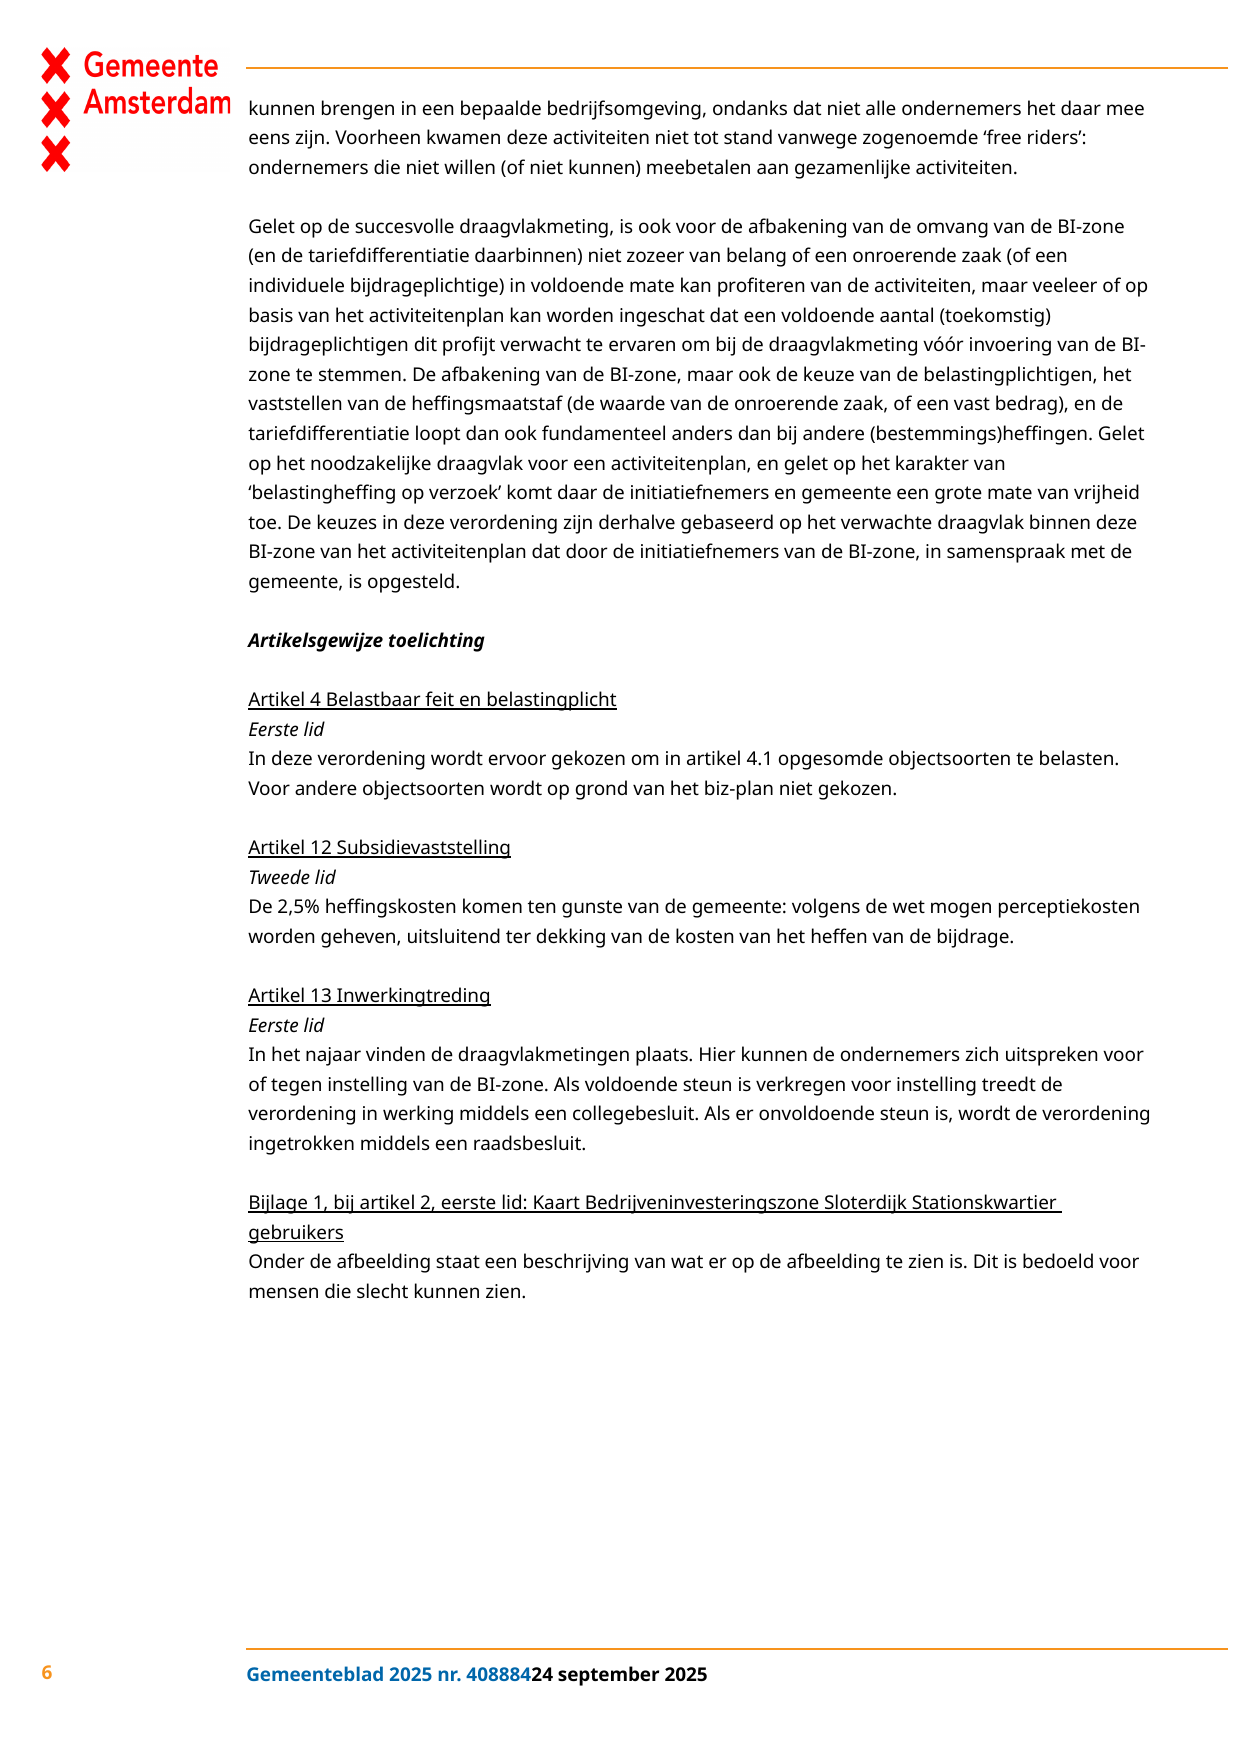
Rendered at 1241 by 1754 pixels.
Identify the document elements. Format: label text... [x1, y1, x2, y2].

picture [41, 47, 231, 172]
text Artikelsgewijze toelichting [248, 627, 1152, 653]
text Eerste lid [248, 716, 1152, 742]
text De 2,5% heffingskosten komen ten gunste van de gemeente: volgens de wet mogen perceptiekosten worden geheven, uitsluitend ter dekking van de kosten van het heffen van de bijdrage. [248, 893, 1152, 949]
text In het najaar vinden de draagvlakmetingen plaats. Hier kunnen de ondernemers zich uitspreken voor of tegen instelling van de BI-zone. Als voldoende steun is verkregen voor instelling treedt de verordening in werking middels een collegebesluit. Als er onvoldoende steun is, wordt de verordening ingetrokken middels een raadsbesluit. [248, 1041, 1152, 1156]
text kunnen brengen in een bepaalde bedrijfsomgeving, ondanks dat niet alle ondernemers het daar mee eens zijn. Voorheen kwamen deze activiteiten niet tot stand vanwege zogenoemde ‘free riders’: ondernemers die niet willen (of niet kunnen) meebetalen aan gezamenlijke activiteiten. [248, 95, 1152, 180]
text Gelet op de succesvolle draagvlakmeting, is ook voor de afbakening van de omvang van de BI-zone (en de tariefdifferentiatie daarbinnen) niet zozeer van belang of een onroerende zaak (of een individuele bijdrageplichtige) in voldoende mate kan profiteren van de activiteiten, maar veeleer of op basis van het activiteitenplan kan worden ingeschat dat een voldoende aantal (toekomstig) bijdrageplichtigen dit profijt verwacht te ervaren om bij de draagvlakmeting vóór invoering van de BI-zone te stemmen. De afbakening van de BI-zone, maar ook de keuze van de belastingplichtigen, het vaststellen van de heffingsmaatstaf (de waarde van de onroerende zaak, of een vast bedrag), en de tariefdifferentiatie loopt dan ook fundamenteel anders dan bij andere (bestemmings)heffingen. Gelet op het noodzakelijke draagvlak voor een activiteitenplan, en gelet op het karakter van ‘belastingheffing op verzoek’ komt daar de initiatiefnemers en gemeente een grote mate van vrijheid toe. De keuzes in deze verordening zijn derhalve gebaseerd op het verwachte draagvlak binnen deze BI-zone van het activiteitenplan dat door de initiatiefnemers van de BI-zone, in samenspraak met de gemeente, is opgesteld. [248, 213, 1152, 594]
text Onder de afbeelding staat een beschrijving van wat er op de afbeelding te zien is. Dit is bedoeld voor mensen die slecht kunnen zien. [248, 1248, 1152, 1304]
text In deze verordening wordt ervoor gekozen om in artikel 4.1 opgesomde objectsoorten te belasten. Voor andere objectsoorten wordt op grond van het biz-plan niet gekozen. [248, 746, 1152, 801]
text Tweede lid [248, 864, 1152, 890]
text Bijlage 1, bij artikel 2, eerste lid: Kaart Bedrijveninvesteringszone Sloterdijk Stationskwartier gebruikers [248, 1189, 1152, 1245]
text Artikel 13 Inwerkingtreding [248, 982, 1152, 1008]
text Artikel 4 Belastbaar feit en belastingplicht [248, 686, 1152, 712]
text Artikel 12 Subsidievaststelling [248, 834, 1152, 860]
text Eerste lid [248, 1012, 1152, 1038]
